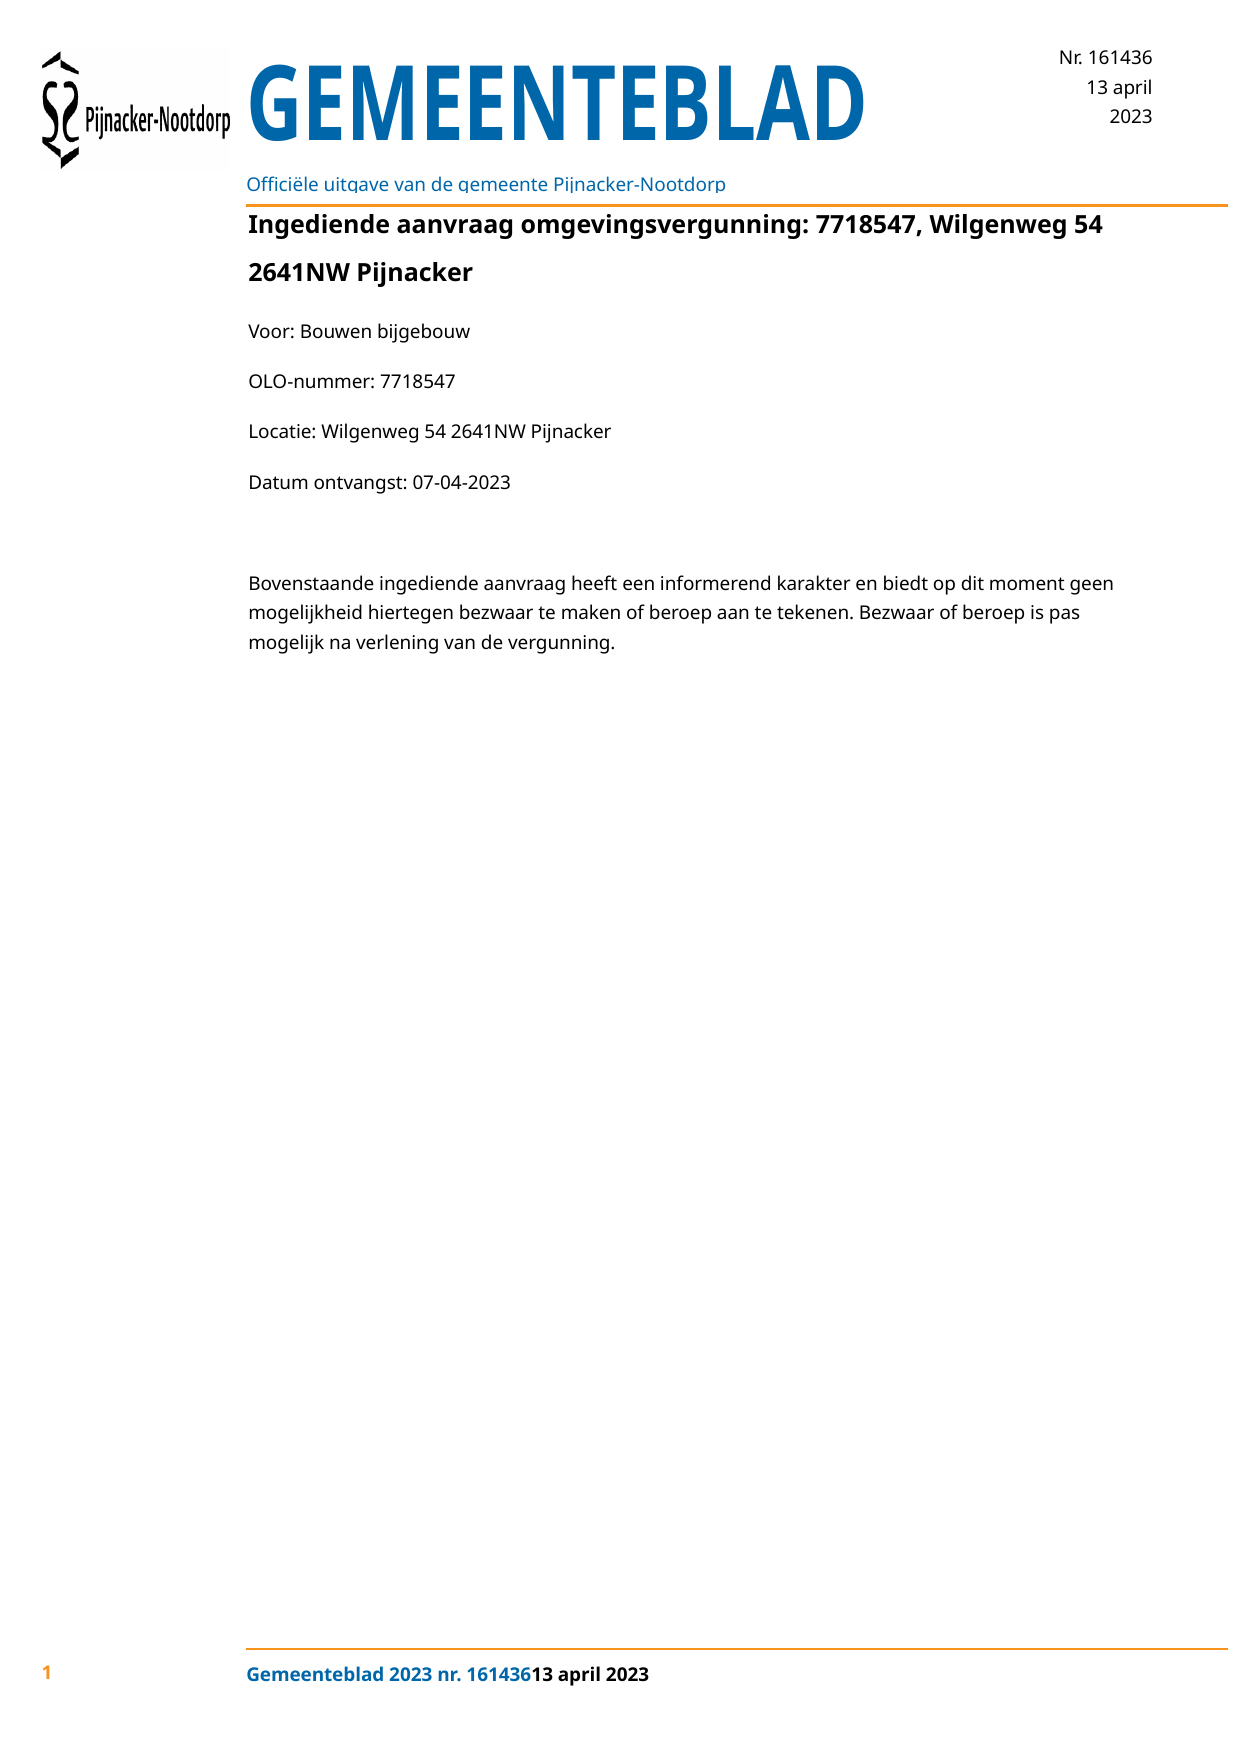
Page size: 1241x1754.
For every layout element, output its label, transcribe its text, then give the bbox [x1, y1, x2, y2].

text Datum ontvangst: 07-04-2023 [248, 469, 1152, 495]
picture [41, 47, 231, 172]
text Locatie: Wilgenweg 54 2641NW Pijnacker [248, 419, 1152, 444]
text Voor: Bouwen bijgebouw [248, 318, 1152, 344]
text OLO-nummer: 7718547 [248, 368, 1152, 394]
text Ingediende aanvraag omgevingsvergunning: 7718547, Wilgenweg 54 2641NW Pijnacker [248, 207, 1152, 288]
text Bovenstaande ingediende aanvraag heeft een informerend karakter en biedt op dit moment geen mogelijkheid hiertegen bezwaar te maken of beroep aan te tekenen. Bezwaar of beroep is pas mogelijk na verlening van de vergunning. [248, 570, 1152, 655]
